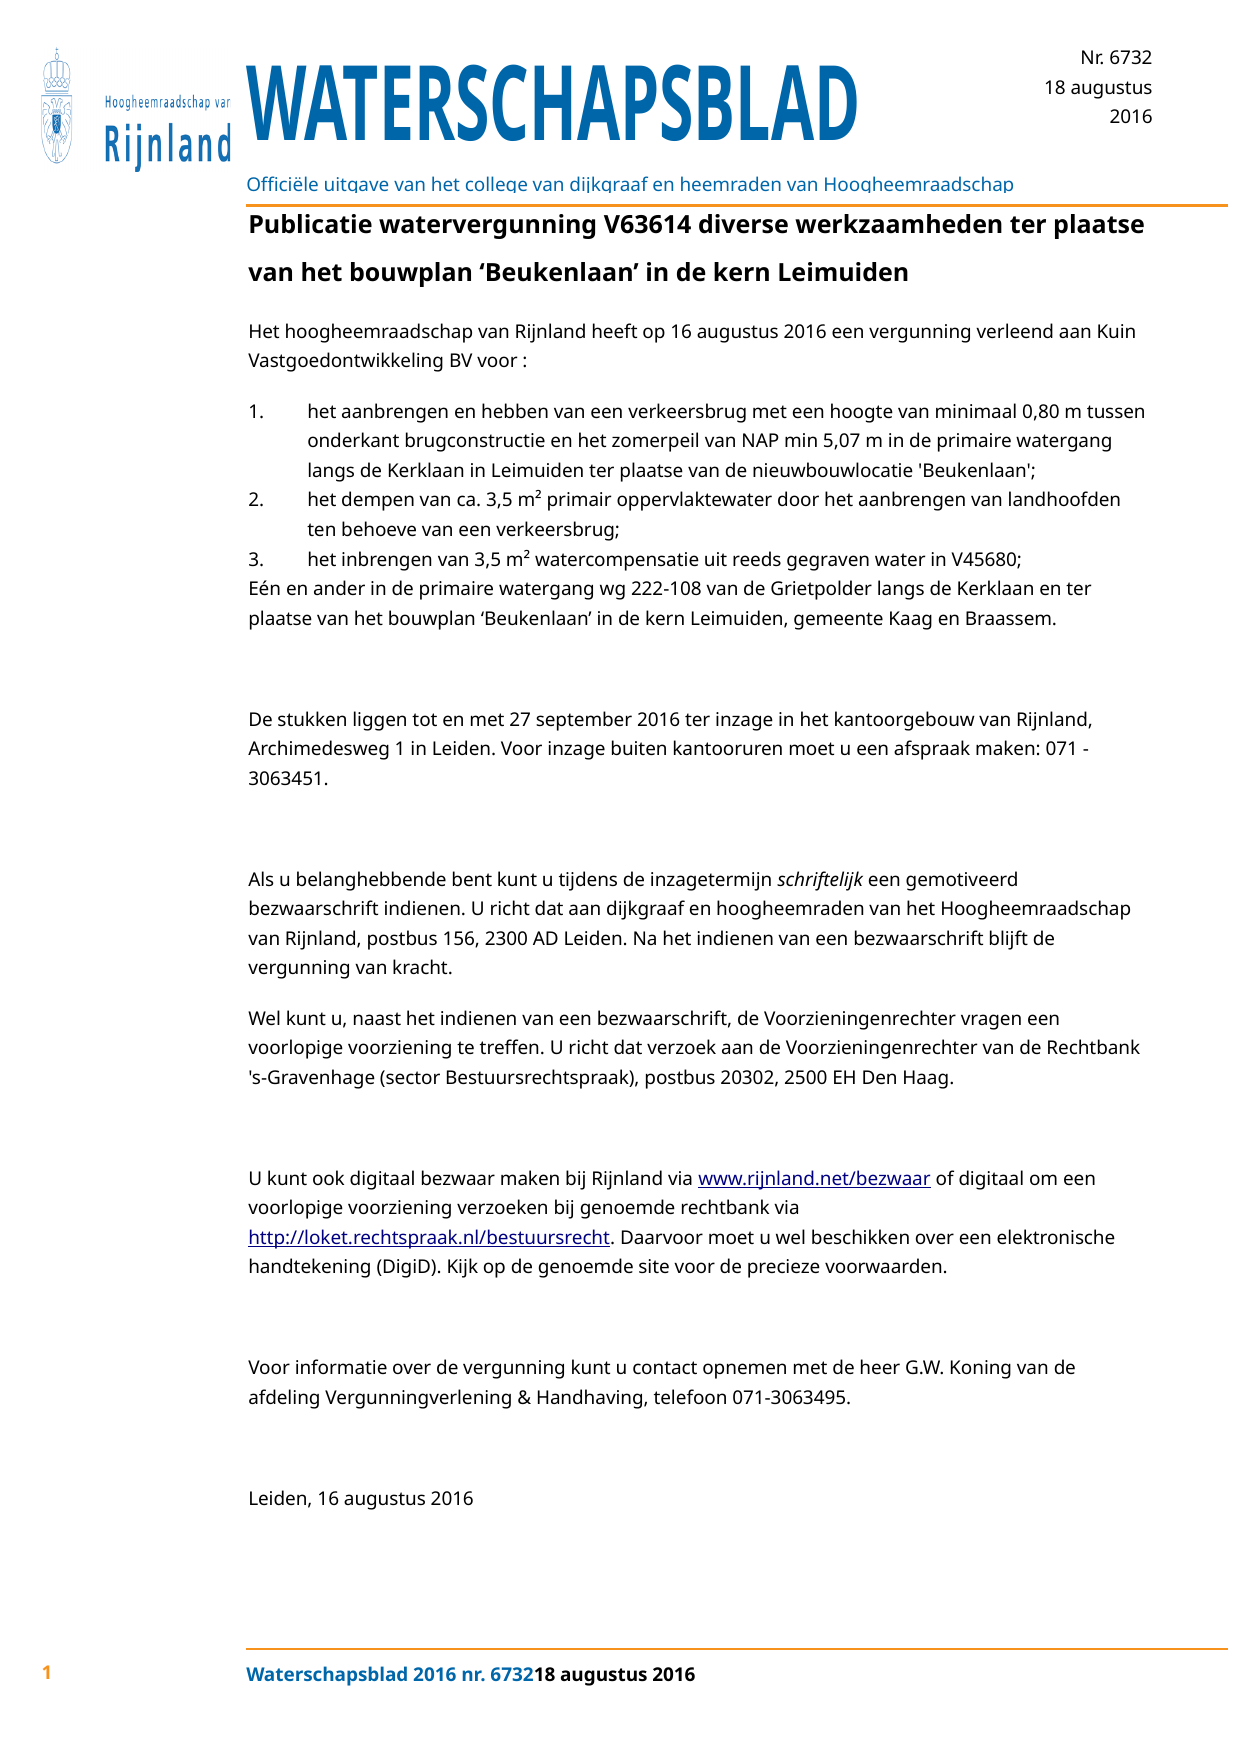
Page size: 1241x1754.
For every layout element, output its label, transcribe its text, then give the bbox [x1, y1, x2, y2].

text Het hoogheemraadschap van Rijnland heeft op 16 augustus 2016 een vergunning verleend aan Kuin Vastgoedontwikkeling BV voor : [248, 318, 1152, 373]
picture [41, 47, 231, 172]
text Voor informatie over de vergunning kunt u contact opnemen met de heer G.W. Koning van de afdeling Vergunningverlening & Handhaving, telefoon 071-3063495. [248, 1354, 1152, 1410]
text Wel kunt u, naast het indienen van een bezwaarschrift, de Voorzieningenrechter vragen een voorlopige voorziening te treffen. U richt dat verzoek aan de Voorzieningenrechter van de Rechtbank 's-Gravenhage (sector Bestuursrechtspraak), postbus 20302, 2500 EH Den Haag. [248, 1005, 1152, 1090]
text Als u belanghebbende bent kunt u tijdens de inzagetermijn schriftelijk een gemotiveerd bezwaarschrift indienen. U richt dat aan dijkgraaf en hoogheemraden van het Hoogheemraadschap van Rijnland, postbus 156, 2300 AD Leiden. Na het indienen van een bezwaarschrift blijft de vergunning van kracht. [248, 866, 1152, 980]
list het dempen van ca. 3,5 m² primair oppervlaktewater door het aanbrengen van landhoofden ten behoeve van een verkeersbrug; [248, 487, 1152, 542]
list het aanbrengen en hebben van een verkeersbrug met een hoogte van minimaal 0,80 m tussen onderkant brugconstructie en het zomerpeil van NAP min 5,07 m in de primaire watergang langs de Kerklaan in Leimuiden ter plaatse van de nieuwbouwlocatie 'Beukenlaan'; [248, 398, 1152, 483]
text Leiden, 16 augustus 2016 [248, 1485, 1152, 1511]
text Eén en ander in de primaire watergang wg 222-108 van de Grietpolder langs de Kerklaan en ter plaatse van het bouwplan ‘Beukenlaan’ in de kern Leimuiden, gemeente Kaag en Braassem. [248, 575, 1152, 631]
text U kunt ook digitaal bezwaar maken bij Rijnland via www.rijnland.net/bezwaar of digitaal om een voorlopige voorziening verzoeken bij genoemde rechtbank via http://loket.rechtspraak.nl/bestuursrecht. Daarvoor moet u wel beschikken over een elektronische handtekening (DigiD). Kijk op de genoemde site voor de precieze voorwaarden. [248, 1165, 1152, 1279]
text De stukken liggen tot en met 27 september 2016 ter inzage in het kantoorgebouw van Rijnland, Archimedesweg 1 in Leiden. Voor inzage buiten kantooruren moet u een afspraak maken: 071 - 3063451. [248, 706, 1152, 791]
text Publicatie watervergunning V63614 diverse werkzaamheden ter plaatse van het bouwplan ‘Beukenlaan’ in de kern Leimuiden [248, 207, 1152, 288]
list het inbrengen van 3,5 m² watercompensatie uit reeds gegraven water in V45680; [248, 546, 1152, 572]
